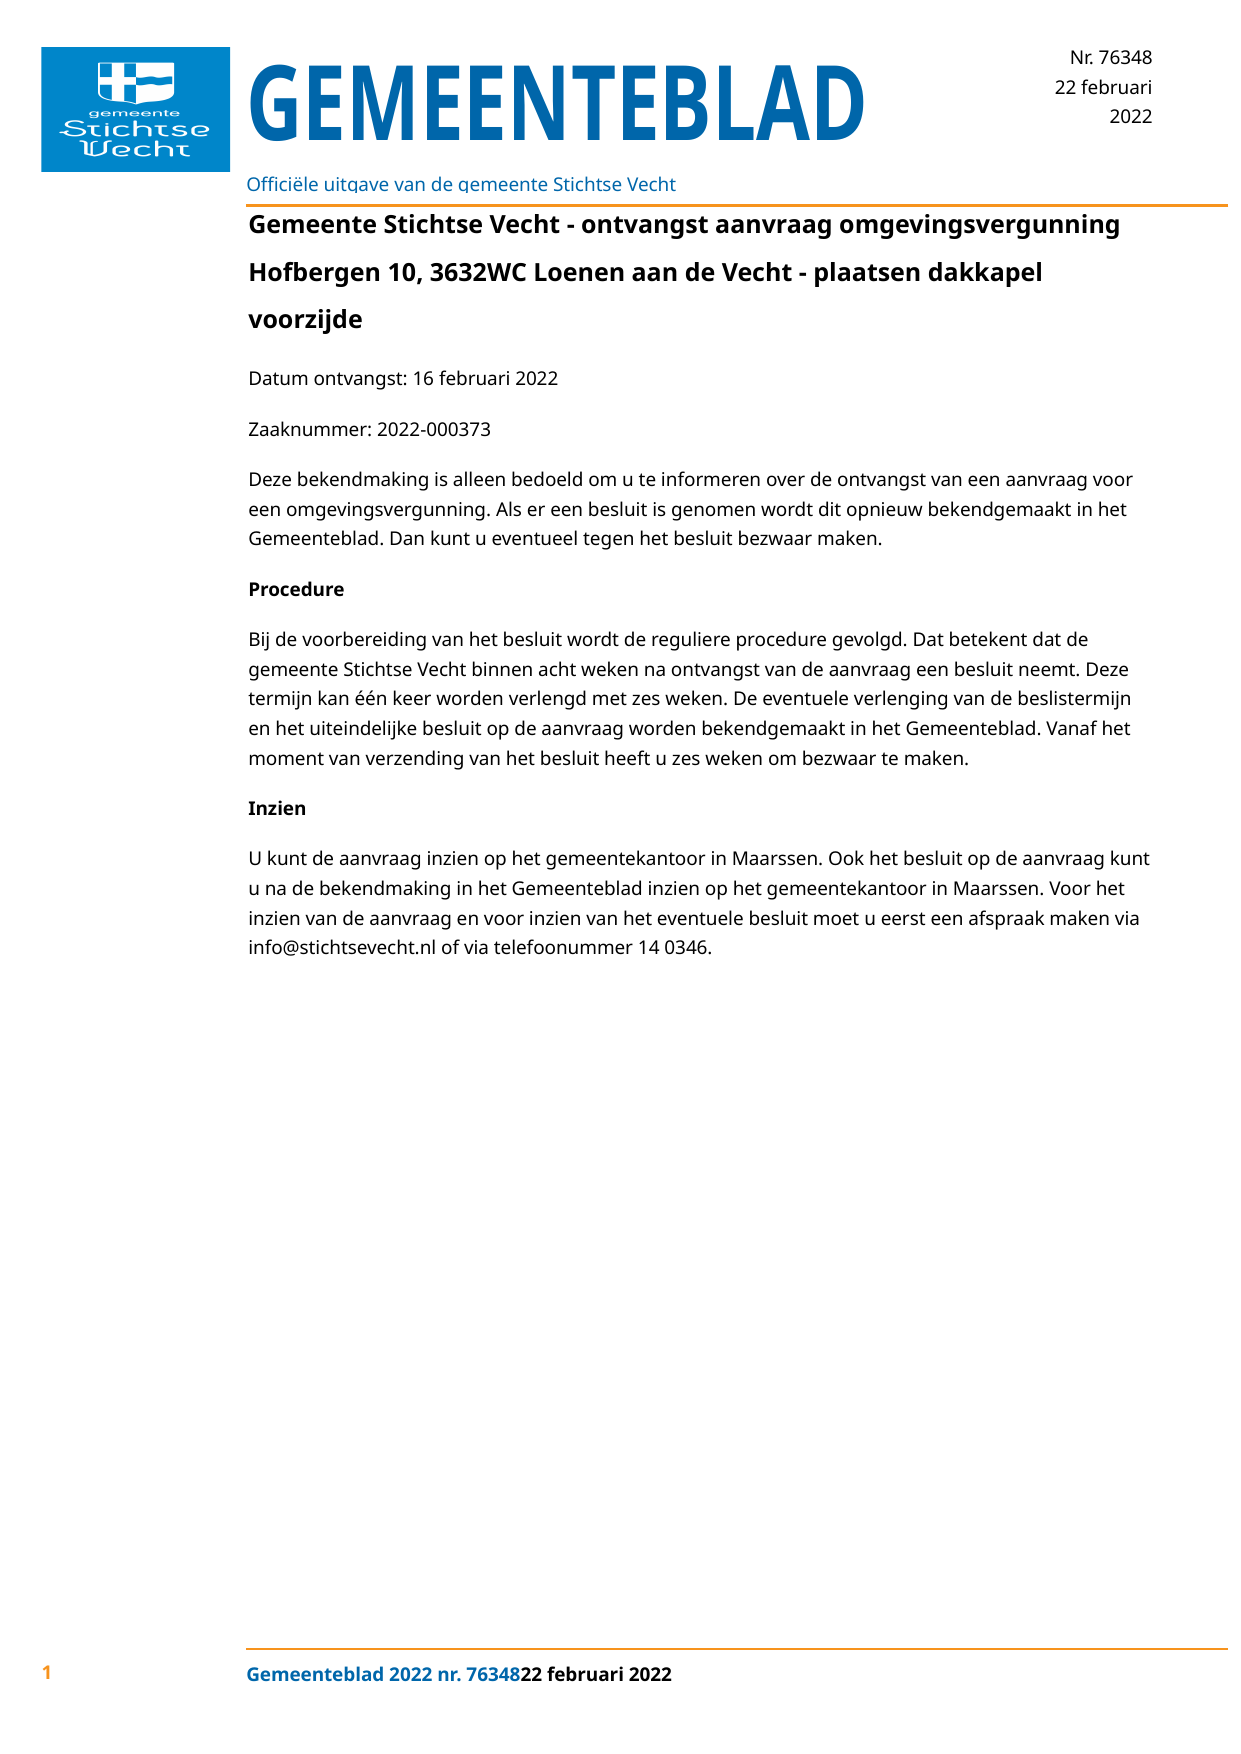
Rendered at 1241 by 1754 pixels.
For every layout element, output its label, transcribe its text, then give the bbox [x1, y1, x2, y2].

text Deze bekendmaking is alleen bedoeld om u te informeren over de ontvangst van een aanvraag voor een omgevingsvergunning. Als er een besluit is genomen wordt dit opnieuw bekendgemaakt in het Gemeenteblad. Dan kunt u eventueel tegen het besluit bezwaar maken. [248, 466, 1152, 551]
text Zaaknummer: 2022-000373 [248, 416, 1152, 442]
text Procedure [248, 576, 1152, 602]
text Gemeente Stichtse Vecht - ontvangst aanvraag omgevingsvergunning Hofbergen 10, 3632WC Loenen aan de Vecht - plaatsen dakkapel voorzijde [248, 207, 1152, 336]
picture [99, 63, 135, 101]
picture [137, 63, 174, 103]
text Datum ontvangst: 16 februari 2022 [248, 366, 1152, 391]
text Bij de voorbereiding van het besluit wordt de reguliere procedure gevolgd. Dat betekent dat de gemeente Stichtse Vecht binnen acht weken na ontvangst van de aanvraag een besluit neemt. Deze termijn kan één keer worden verlengd met zes weken. De eventuele verlenging van de beslistermijn en het uiteindelijke besluit op de aanvraag worden bekendgemaakt in het Gemeenteblad. Vanaf het moment van verzending van het besluit heeft u zes weken om bezwaar te maken. [248, 626, 1152, 770]
text U kunt de aanvraag inzien op het gemeentekantoor in Maarssen. Ook het besluit op de aanvraag kunt u na de bekendmaking in het Gemeenteblad inzien op het gemeentekantoor in Maarssen. Voor het inzien van de aanvraag en voor inzien van het eventuele besluit moet u eerst een afspraak maken via info@stichtsevecht.nl of via telefoonummer 14 0346. [248, 846, 1152, 960]
text Inzien [248, 795, 1152, 821]
